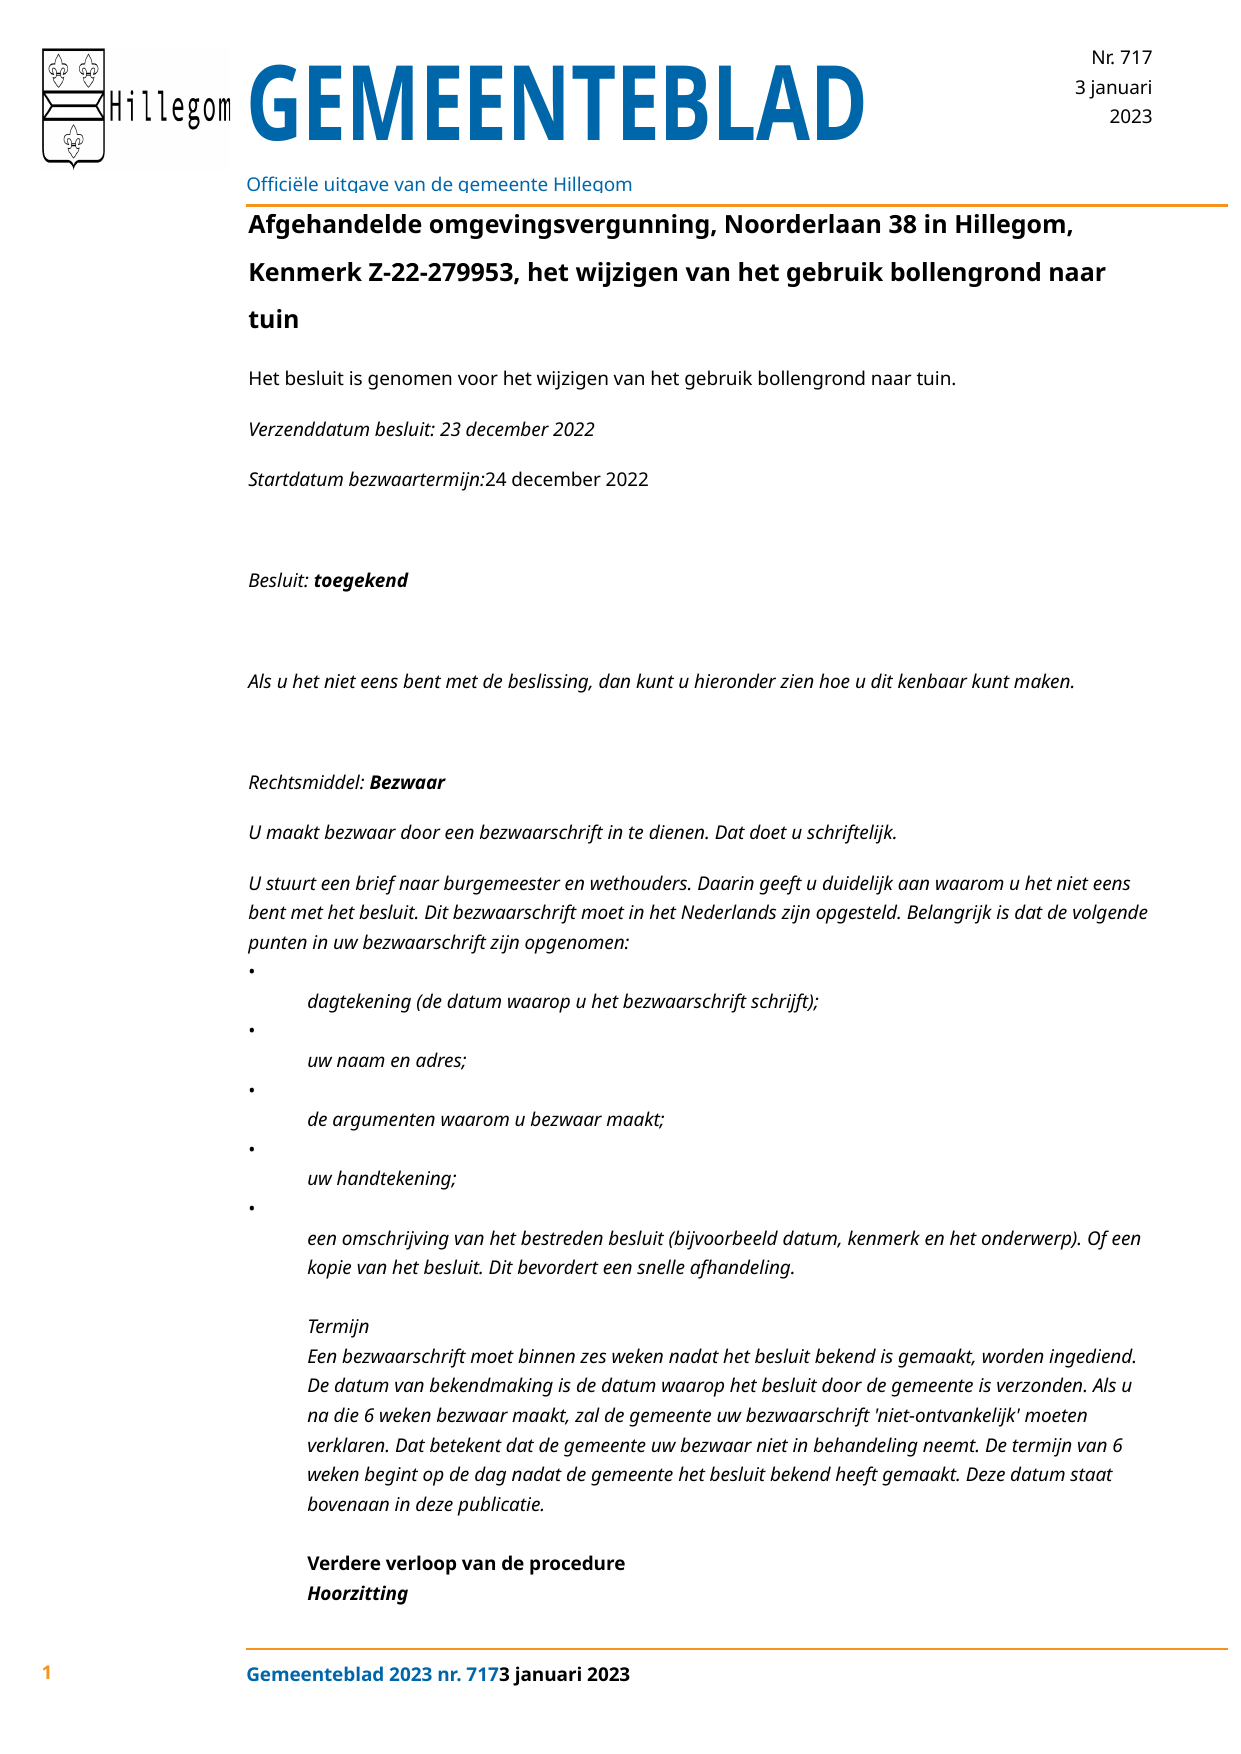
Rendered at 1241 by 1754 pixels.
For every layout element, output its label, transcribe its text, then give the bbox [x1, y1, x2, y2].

list Termijn [248, 1313, 1152, 1339]
picture [41, 47, 231, 172]
text Rechtsmiddel: Bezwaar [248, 769, 1152, 794]
text Het besluit is genomen voor het wijzigen van het gebruik bollengrond naar tuin. [248, 366, 1152, 391]
text Startdatum bezwaartermijn:24 december 2022 [248, 466, 1152, 492]
list uw handtekening; [248, 1166, 1152, 1191]
text U stuurt een brief naar burgemeester en wethouders. Daarin geeft u duidelijk aan waarom u het niet eens bent met het besluit. Dit bezwaarschrift moet in het Nederlands zijn opgesteld. Belangrijk is dat de volgende punten in uw bezwaarschrift zijn opgenomen: [248, 870, 1152, 954]
list dagtekening (de datum waarop u het bezwaarschrift schrijft); [248, 988, 1152, 1014]
list Hoorzitting [248, 1580, 1152, 1605]
text Als u het niet eens bent met de beslissing, dan kunt u hieronder zien hoe u dit kenbaar kunt maken. [248, 668, 1152, 694]
list de argumenten waarom u bezwaar maakt; [248, 1106, 1152, 1132]
text U maakt bezwaar door een bezwaarschrift in te dienen. Dat doet u schriftelijk. [248, 819, 1152, 845]
text Verzenddatum besluit: 23 december 2022 [248, 416, 1152, 442]
list Verdere verloop van de procedure [248, 1550, 1152, 1576]
text Besluit: toegekend [248, 567, 1152, 593]
list Een bezwaarschrift moet binnen zes weken nadat het besluit bekend is gemaakt, worden ingediend. De datum van bekendmaking is de datum waarop het besluit door de gemeente is verzonden. Als u na die 6 weken bezwaar maakt, zal de gemeente uw bezwaarschrift 'niet-ontvankelijk' moeten verklaren. Dat betekent dat de gemeente uw bezwaar niet in behandeling neemt. De termijn van 6 weken begint op de dag nadat de gemeente het besluit bekend heeft gemaakt. Deze datum staat bovenaan in deze publicatie. [248, 1343, 1152, 1517]
text Afgehandelde omgevingsvergunning, Noorderlaan 38 in Hillegom, Kenmerk Z-22-279953, het wijzigen van het gebruik bollengrond naar tuin [248, 207, 1152, 336]
list een omschrijving van het bestreden besluit (bijvoorbeeld datum, kenmerk en het onderwerp). Of een kopie van het besluit. Dit bevordert een snelle afhandeling. [248, 1225, 1152, 1280]
list uw naam en adres; [248, 1047, 1152, 1073]
